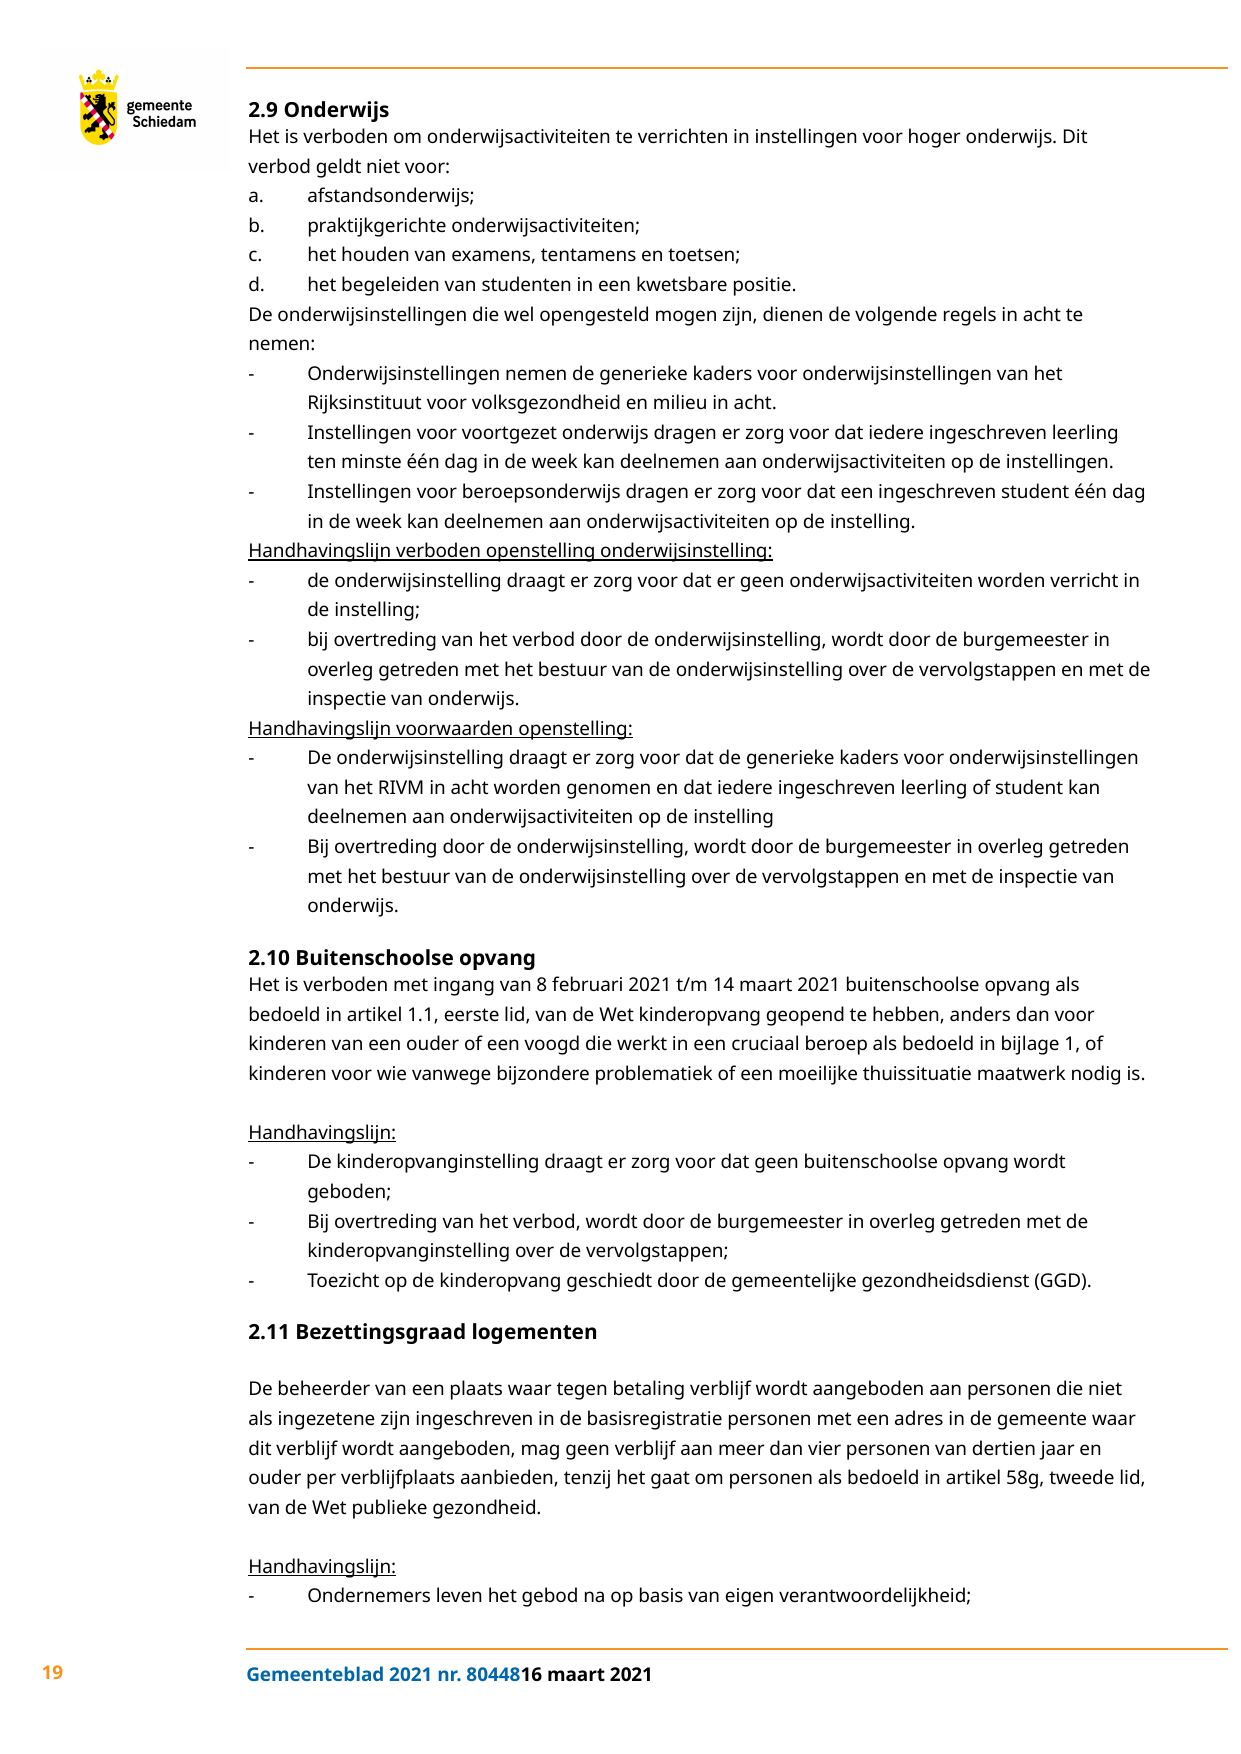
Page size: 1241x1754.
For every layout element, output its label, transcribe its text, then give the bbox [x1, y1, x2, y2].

list bij overtreding van het verbod door de onderwijsinstelling, wordt door de burgemeester in overleg getreden met het bestuur van de onderwijsinstelling over de vervolgstappen en met de inspectie van onderwijs. [248, 626, 1152, 711]
list De onderwijsinstelling draagt er zorg voor dat de generieke kaders voor onderwijsinstellingen van het RIVM in acht worden genomen en dat iedere ingeschreven leerling of student kan deelnemen aan onderwijsactiviteiten op de instelling [248, 744, 1152, 829]
text Handhavingslijn verboden openstelling onderwijsinstelling: [248, 537, 1152, 563]
list afstandsonderwijs; [248, 182, 1152, 208]
list Bij overtreding door de onderwijsinstelling, wordt door de burgemeester in overleg getreden met het bestuur van de onderwijsinstelling over de vervolgstappen en met de inspectie van onderwijs. [248, 833, 1152, 918]
text 2.11 Bezettingsgraad logementen [248, 1317, 1152, 1346]
list Ondernemers leven het gebod na op basis van eigen verantwoordelijkheid; [248, 1583, 1152, 1608]
text 2.9 Onderwijs [248, 95, 1152, 123]
list Bij overtreding van het verbod, wordt door de burgemeester in overleg getreden met de kinderopvanginstelling over de vervolgstappen; [248, 1208, 1152, 1263]
text De onderwijsinstellingen die wel opengesteld mogen zijn, dienen de volgende regels in acht te nemen: [248, 301, 1152, 356]
text Handhavingslijn: [248, 1119, 1152, 1145]
text 2.10 Buitenschoolse opvang [248, 943, 1152, 971]
text Handhavingslijn voorwaarden openstelling: [248, 715, 1152, 741]
text De beheerder van een plaats waar tegen betaling verblijf wordt aangeboden aan personen die niet als ingezetene zijn ingeschreven in de basisregistratie personen met een adres in de gemeente waar dit verblijf wordt aangeboden, mag geen verblijf aan meer dan vier personen van dertien jaar en ouder per verblijfplaats aanbieden, tenzij het gaat om personen als bedoeld in artikel 58g, tweede lid, van de Wet publieke gezondheid. [248, 1376, 1152, 1519]
list Instellingen voor voortgezet onderwijs dragen er zorg voor dat iedere ingeschreven leerling ten minste één dag in de week kan deelnemen aan onderwijsactiviteiten op de instellingen. [248, 419, 1152, 474]
list Onderwijsinstellingen nemen de generieke kaders voor onderwijsinstellingen van het Rijksinstituut voor volksgezondheid en milieu in acht. [248, 360, 1152, 415]
list praktijkgerichte onderwijsactiviteiten; [248, 212, 1152, 238]
text Het is verboden om onderwijsactiviteiten te verrichten in instellingen voor hoger onderwijs. Dit verbod geldt niet voor: [248, 123, 1152, 178]
list Instellingen voor beroepsonderwijs dragen er zorg voor dat een ingeschreven student één dag in de week kan deelnemen aan onderwijsactiviteiten op de instelling. [248, 478, 1152, 533]
text Het is verboden met ingang van 8 februari 2021 t/m 14 maart 2021 buitenschoolse opvang als bedoeld in artikel 1.1, eerste lid, van de Wet kinderopvang geopend te hebben, anders dan voor kinderen van een ouder of een voogd die werkt in een cruciaal beroep als bedoeld in bijlage 1, of kinderen voor wie vanwege bijzondere problematiek of een moeilijke thuissituatie maatwerk nodig is. [248, 971, 1152, 1086]
list het houden van examens, tentamens en toetsen; [248, 242, 1152, 267]
list De kinderopvanginstelling draagt er zorg voor dat geen buitenschoolse opvang wordt geboden; [248, 1149, 1152, 1204]
list Toezicht op de kinderopvang geschiedt door de gemeentelijke gezondheidsdienst (GGD). [248, 1267, 1152, 1293]
text Handhavingslijn: [248, 1553, 1152, 1579]
list het begeleiden van studenten in een kwetsbare positie. [248, 271, 1152, 297]
list de onderwijsinstelling draagt er zorg voor dat er geen onderwijsactiviteiten worden verricht in de instelling; [248, 567, 1152, 622]
picture [41, 47, 231, 172]
